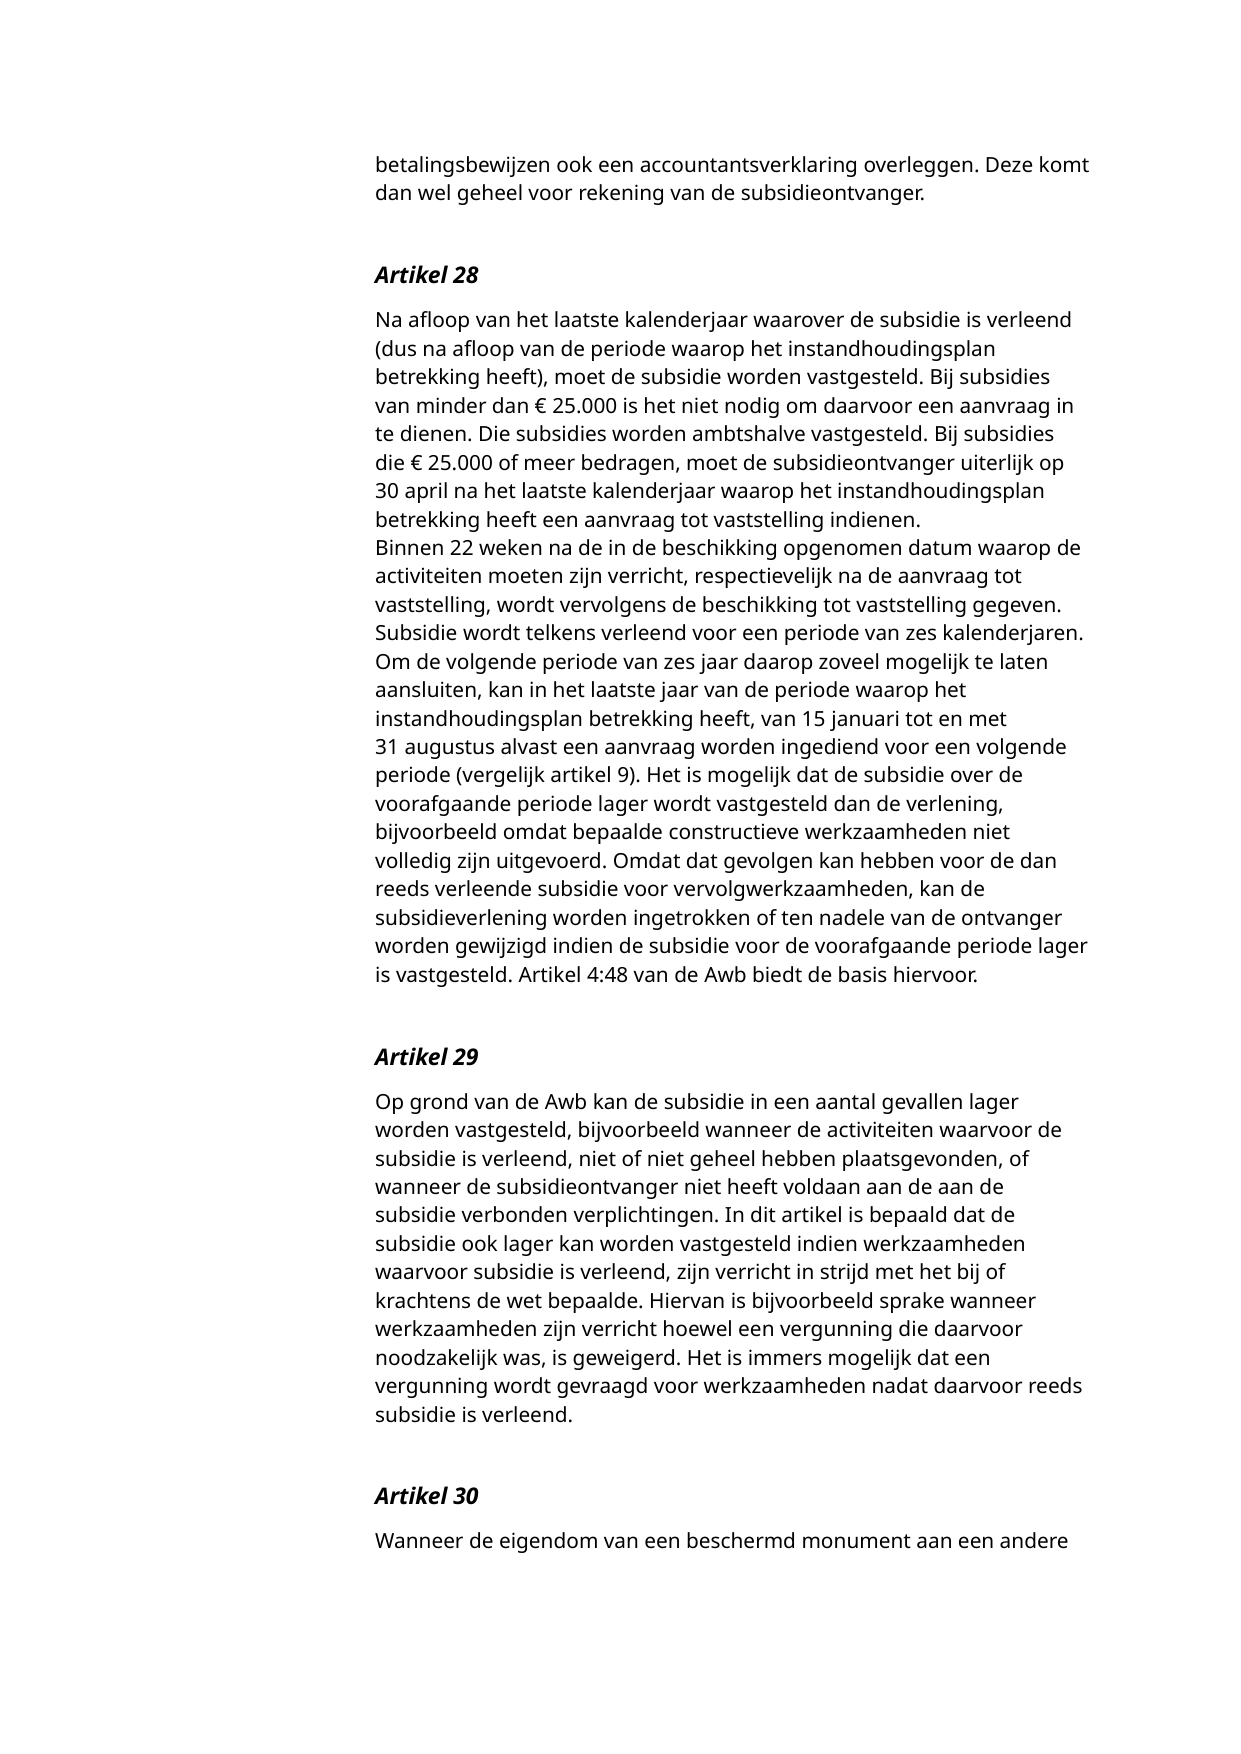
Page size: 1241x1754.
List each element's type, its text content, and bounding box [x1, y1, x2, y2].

text Binnen 22 weken na de in de beschikking opgenomen datum waarop de activiteiten moeten zijn verricht, respectievelijk na de aanvraag tot vaststelling, wordt vervolgens de beschikking tot vaststelling gegeven. [375, 533, 1090, 618]
text Wanneer de eigendom van een beschermd monument aan een andere [375, 1526, 1090, 1555]
text Subsidie wordt telkens verleend voor een periode van zes kalenderjaren. Om de volgende periode van zes jaar daarop zoveel mogelijk te laten aansluiten, kan in het laatste jaar van de periode waarop het instandhoudingsplan betrekking heeft, van 15 januari tot en met 31 augustus alvast een aanvraag worden ingediend voor een volgende periode (vergelijk artikel 9). Het is mogelijk dat de subsidie over de voorafgaande periode lager wordt vastgesteld dan de verlening, bijvoorbeeld omdat bepaalde constructieve werkzaamheden niet volledig zijn uitgevoerd. Omdat dat gevolgen kan hebben voor de dan reeds verleende subsidie voor vervolgwerkzaamheden, kan de subsidieverlening worden ingetrokken of ten nadele van de ontvanger worden gewijzigd indien de subsidie voor de voorafgaande periode lager is vastgesteld. Artikel 4:48 van de Awb biedt de basis hiervoor. [375, 618, 1090, 988]
subtitle Artikel 28 [375, 259, 1090, 291]
subtitle Artikel 29 [375, 1041, 1090, 1072]
text Na afloop van het laatste kalenderjaar waarover de subsidie is verleend (dus na afloop van de periode waarop het instandhoudingsplan betrekking heeft), moet de subsidie worden vastgesteld. Bij subsidies van minder dan € 25.000 is het niet nodig om daarvoor een aanvraag in te dienen. Die subsidies worden ambtshalve vastgesteld. Bij subsidies die € 25.000 of meer bedragen, moet de subsidieontvanger uiterlijk op 30 april na het laatste kalenderjaar waarop het instandhoudingsplan betrekking heeft een aanvraag tot vaststelling indienen. [375, 306, 1090, 533]
subtitle Artikel 30 [375, 1480, 1090, 1511]
text betalingsbewijzen ook een accountantsverklaring overleggen. Deze komt dan wel geheel voor rekening van de subsidieontvanger. [375, 150, 1090, 207]
text Op grond van de Awb kan de subsidie in een aantal gevallen lager worden vastgesteld, bijvoorbeeld wanneer de activiteiten waarvoor de subsidie is verleend, niet of niet geheel hebben plaatsgevonden, of wanneer de subsidieontvanger niet heeft voldaan aan de aan de subsidie verbonden verplichtingen. In dit artikel is bepaald dat de subsidie ook lager kan worden vastgesteld indien werkzaamheden waarvoor subsidie is verleend, zijn verricht in strijd met het bij of krachtens de wet bepaalde. Hiervan is bijvoorbeeld sprake wanneer werkzaamheden zijn verricht hoewel een vergunning die daarvoor noodzakelijk was, is geweigerd. Het is immers mogelijk dat een vergunning wordt gevraagd voor werkzaamheden nadat daarvoor reeds subsidie is verleend. [375, 1087, 1090, 1428]
